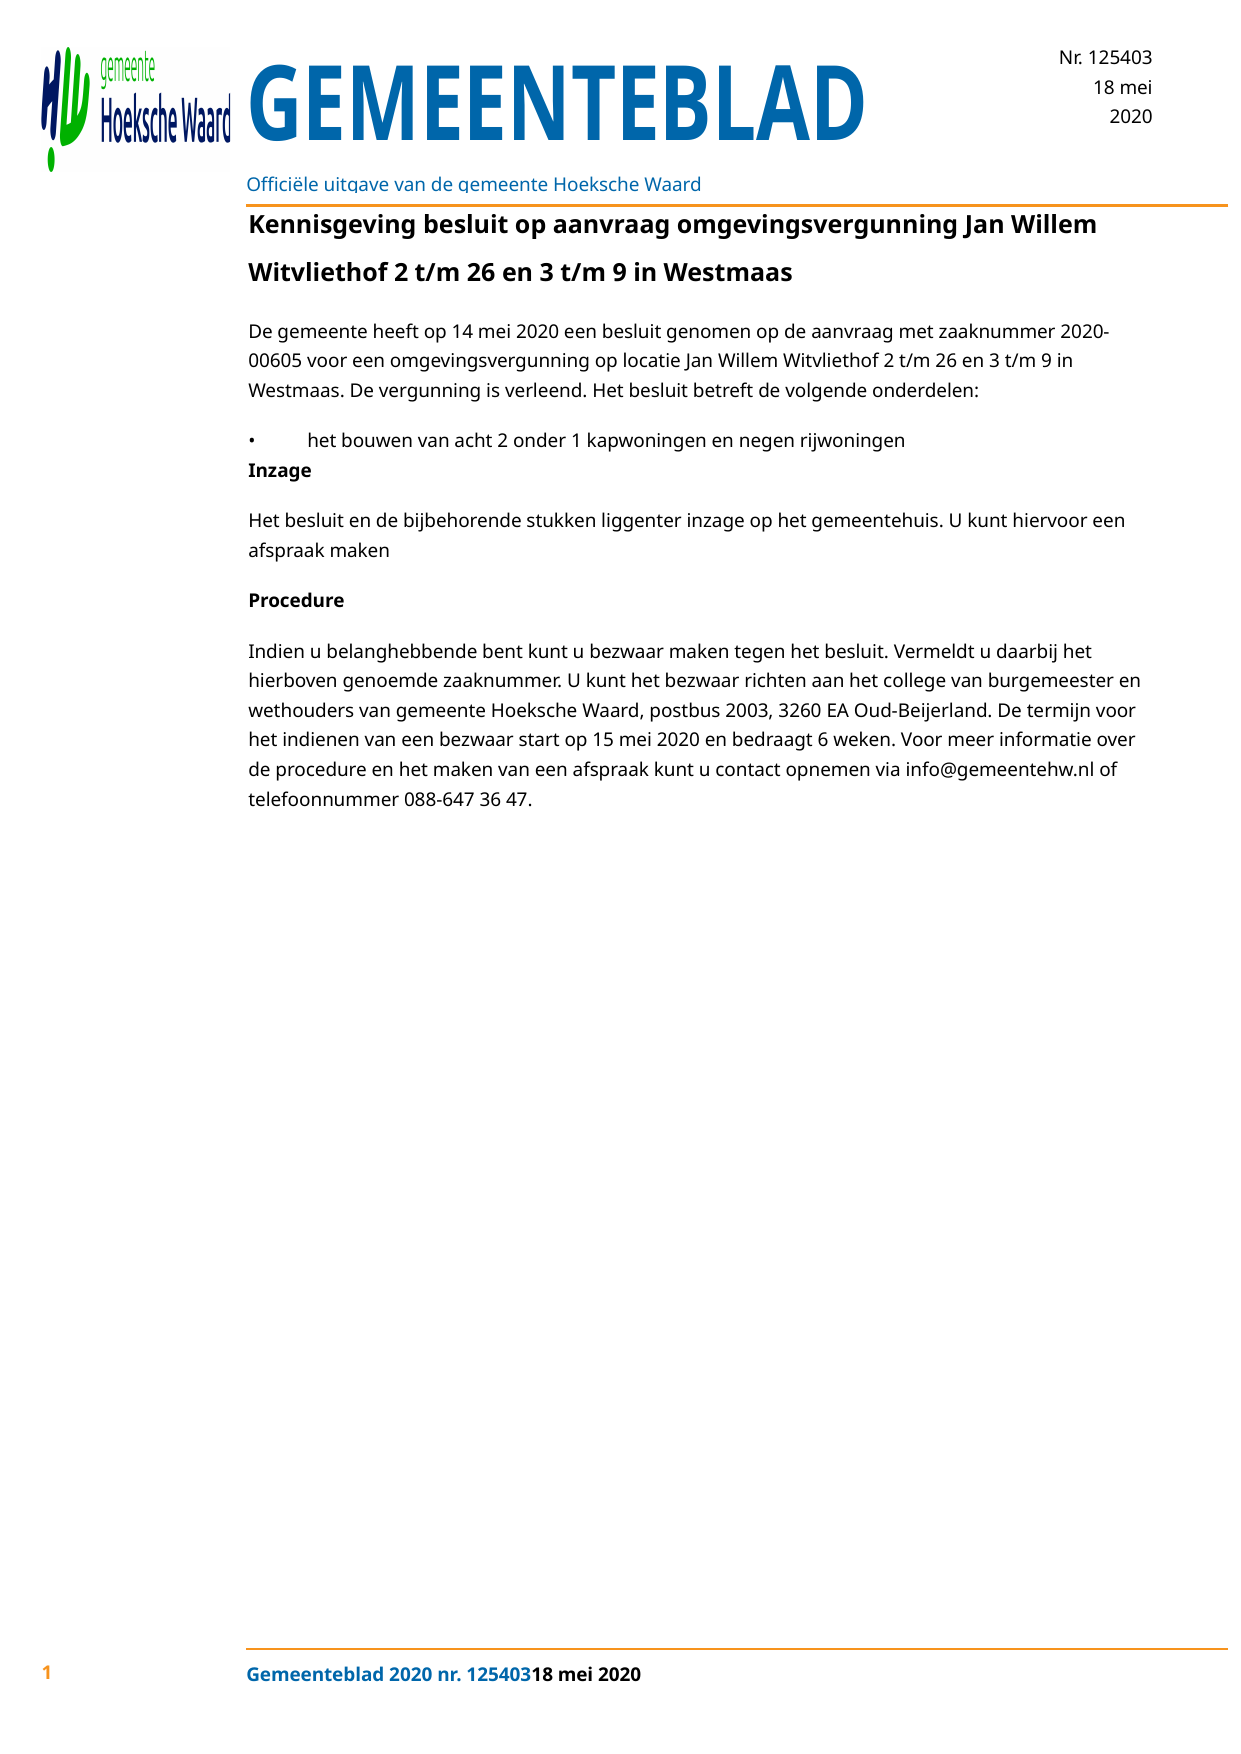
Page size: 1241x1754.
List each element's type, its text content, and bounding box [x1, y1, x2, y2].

text Het besluit en de bijbehorende stukken liggenter inzage op het gemeentehuis. U kunt hiervoor een afspraak maken [248, 507, 1152, 563]
text Indien u belanghebbende bent kunt u bezwaar maken tegen het besluit. Vermeldt u daarbij het hierboven genoemde zaaknummer. U kunt het bezwaar richten aan het college van burgemeester en wethouders van gemeente Hoeksche Waard, postbus 2003, 3260 EA Oud-Beijerland. De termijn voor het indienen van een bezwaar start op 15 mei 2020 en bedraagt 6 weken. Voor meer informatie over de procedure en het maken van een afspraak kunt u contact opnemen via info@gemeentehw.nl of telefoonnummer 088-647 36 47. [248, 638, 1152, 812]
list het bouwen van acht 2 onder 1 kapwoningen en negen rijwoningen [248, 427, 1152, 453]
text De gemeente heeft op 14 mei 2020 een besluit genomen op de aanvraag met zaaknummer 2020-00605 voor een omgevingsvergunning op locatie Jan Willem Witvliethof 2 t/m 26 en 3 t/m 9 in Westmaas. De vergunning is verleend. Het besluit betreft de volgende onderdelen: [248, 318, 1152, 403]
picture [41, 47, 231, 172]
text Inzage [248, 457, 1152, 483]
text Kennisgeving besluit op aanvraag omgevingsvergunning Jan Willem Witvliethof 2 t/m 26 en 3 t/m 9 in Westmaas [248, 207, 1152, 288]
text Procedure [248, 587, 1152, 613]
